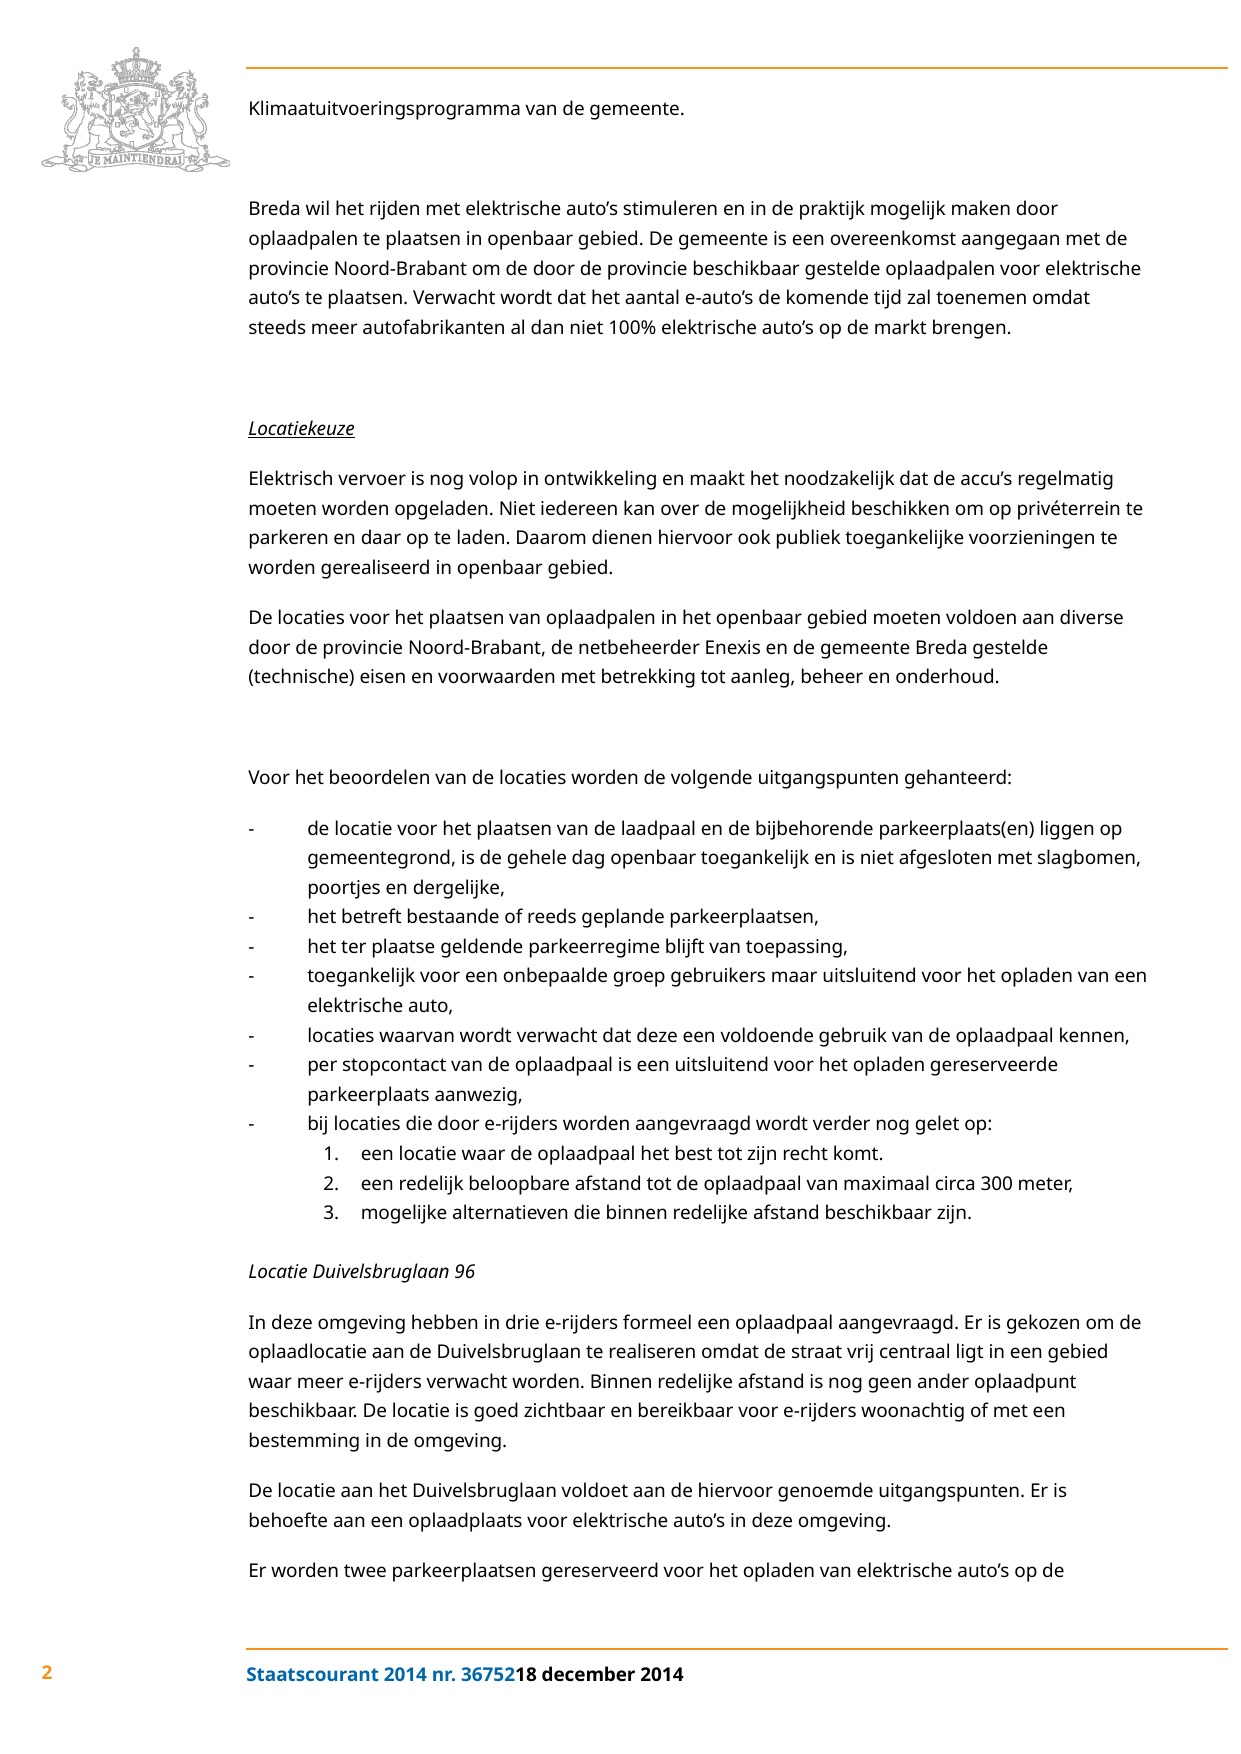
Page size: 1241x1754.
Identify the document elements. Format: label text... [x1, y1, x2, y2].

list bij locaties die door e-rijders worden aangevraagd wordt verder nog gelet op: [248, 1111, 1152, 1136]
list een redelijk beloopbare afstand tot de oplaadpaal van maximaal circa 300 meter, [323, 1170, 1152, 1196]
text Klimaatuitvoeringsprogramma van de gemeente. [248, 95, 1152, 121]
text Voor het beoordelen van de locaties worden de volgende uitgangspunten gehanteerd: [248, 764, 1152, 790]
list mogelijke alternatieven die binnen redelijke afstand beschikbaar zijn. [323, 1199, 1152, 1225]
text In deze omgeving hebben in drie e-rijders formeel een oplaadpaal aangevraagd. Er is gekozen om de oplaadlocatie aan de Duivelsbruglaan te realiseren omdat de straat vrij centraal ligt in een gebied waar meer e-rijders verwacht worden. Binnen redelijke afstand is nog geen ander oplaadpunt beschikbaar. De locatie is goed zichtbaar en bereikbaar voor e-rijders woonachtig of met een bestemming in de omgeving. [248, 1309, 1152, 1453]
list een locatie waar de oplaadpaal het best tot zijn recht komt. [323, 1140, 1152, 1166]
list locaties waarvan wordt verwacht dat deze een voldoende gebruik van de oplaadpaal kennen, [248, 1022, 1152, 1048]
text Er worden twee parkeerplaatsen gereserveerd voor het opladen van elektrische auto’s op de [248, 1558, 1152, 1583]
text Breda wil het rijden met elektrische auto’s stimuleren en in de praktijk mogelijk maken door oplaadpalen te plaatsen in openbaar gebied. De gemeente is een overeenkomst aangegaan met de provincie Noord-Brabant om de door de provincie beschikbaar gestelde oplaadpalen voor elektrische auto’s te plaatsen. Verwacht wordt dat het aantal e-auto’s de komende tijd zal toenemen omdat steeds meer autofabrikanten al dan niet 100% elektrische auto’s op de markt brengen. [248, 196, 1152, 340]
text Elektrisch vervoer is nog volop in ontwikkeling en maakt het noodzakelijk dat de accu’s regelmatig moeten worden opgeladen. Niet iedereen kan over de mogelijkheid beschikken om op privéterrein te parkeren en daar op te laden. Daarom dienen hiervoor ook publiek toegankelijke voorzieningen te worden gerealiseerd in openbaar gebied. [248, 465, 1152, 580]
text De locatie aan het Duivelsbruglaan voldoet aan de hiervoor genoemde uitgangspunten. Er is behoefte aan een oplaadplaats voor elektrische auto’s in deze omgeving. [248, 1478, 1152, 1533]
text Locatiekeuze [248, 415, 1152, 441]
text Locatie Duivelsbruglaan 96 [248, 1258, 1152, 1284]
picture [41, 47, 231, 172]
list per stopcontact van de oplaadpaal is een uitsluitend voor het opladen gereserveerde parkeerplaats aanwezig, [248, 1051, 1152, 1107]
list het betreft bestaande of reeds geplande parkeerplaatsen, [248, 903, 1152, 929]
list het ter plaatse geldende parkeerregime blijft van toepassing, [248, 933, 1152, 959]
list toegankelijk voor een onbepaalde groep gebruikers maar uitsluitend voor het opladen van een elektrische auto, [248, 963, 1152, 1018]
list de locatie voor het plaatsen van de laadpaal en de bijbehorende parkeerplaats(en) liggen op gemeentegrond, is de gehele dag openbaar toegankelijk en is niet afgesloten met slagbomen, poortjes en dergelijke, [248, 815, 1152, 900]
text De locaties voor het plaatsen van oplaadpalen in het openbaar gebied moeten voldoen aan diverse door de provincie Noord-Brabant, de netbeheerder Enexis en de gemeente Breda gestelde (technische) eisen en voorwaarden met betrekking tot aanleg, beheer en onderhoud. [248, 604, 1152, 689]
